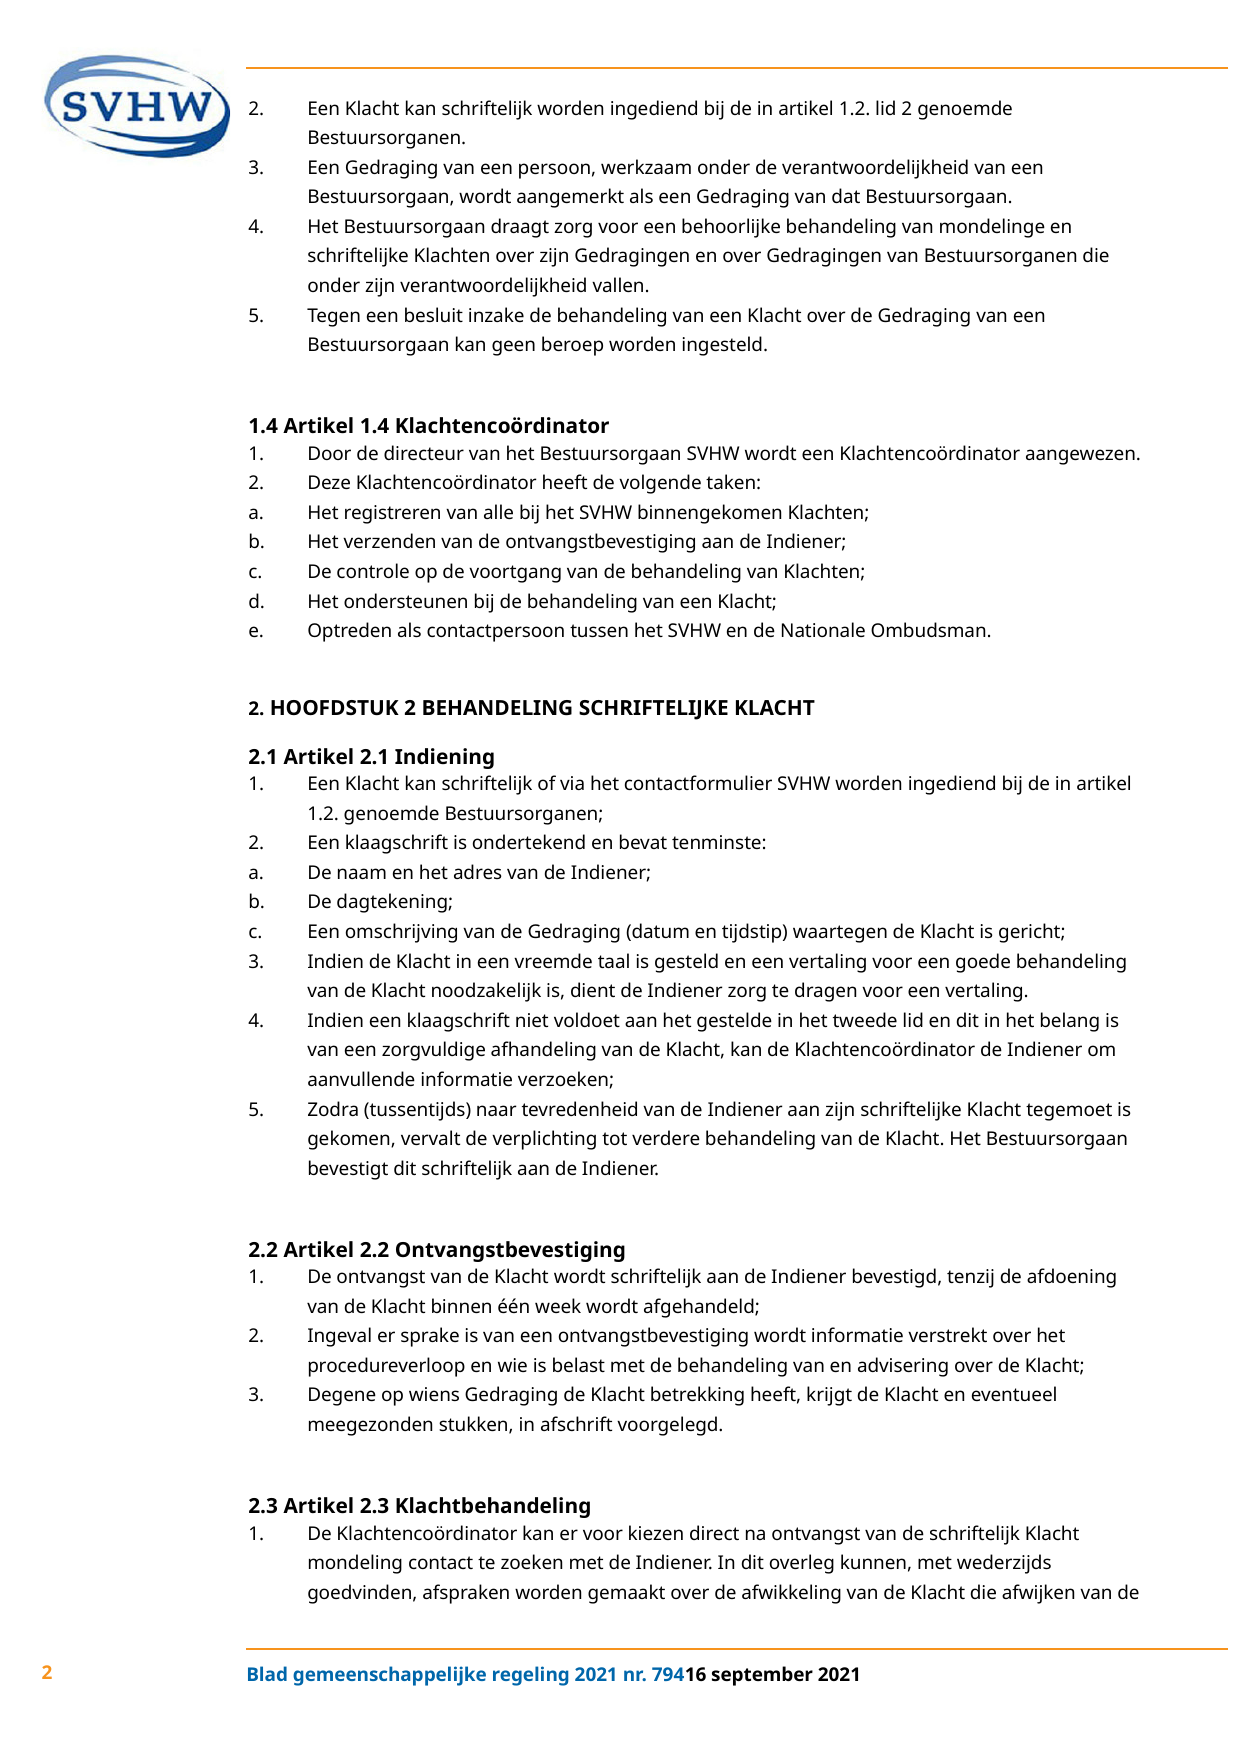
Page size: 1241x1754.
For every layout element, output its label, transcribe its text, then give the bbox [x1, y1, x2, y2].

list Indien een klaagschrift niet voldoet aan het gestelde in het tweede lid en dit in het belang is van een zorgvuldige afhandeling van de Klacht, kan de Klachtencoördinator de Indiener om aanvullende informatie verzoeken; [248, 1007, 1152, 1092]
list Een Klacht kan schriftelijk worden ingediend bij de in artikel 1.2. lid 2 genoemde Bestuursorganen. [248, 95, 1152, 150]
text 2.3 Artikel 2.3 Klachtbehandeling [248, 1491, 1152, 1520]
list Degene op wiens Gedraging de Klacht betrekking heeft, krijgt de Klacht en eventueel meegezonden stukken, in afschrift voorgelegd. [248, 1382, 1152, 1437]
list Een Klacht kan schriftelijk of via het contactformulier SVHW worden ingediend bij de in artikel 1.2. genoemde Bestuursorganen; [248, 770, 1152, 826]
list Een Gedraging van een persoon, werkzaam onder de verantwoordelijkheid van een Bestuursorgaan, wordt aangemerkt als een Gedraging van dat Bestuursorgaan. [248, 154, 1152, 209]
list Zodra (tussentijds) naar tevredenheid van de Indiener aan zijn schriftelijke Klacht tegemoet is gekomen, vervalt de verplichting tot verdere behandeling van de Klacht. Het Bestuursorgaan bevestigt dit schriftelijk aan de Indiener. [248, 1096, 1152, 1181]
list Een omschrijving van de Gedraging (datum en tijdstip) waartegen de Klacht is gericht; [248, 918, 1152, 944]
list Het registreren van alle bij het SVHW binnengekomen Klachten; [248, 499, 1152, 525]
list Indien de Klacht in een vreemde taal is gesteld en een vertaling voor een goede behandeling van de Klacht noodzakelijk is, dient de Indiener zorg te dragen voor een vertaling. [248, 948, 1152, 1003]
list De Klachtencoördinator kan er voor kiezen direct na ontvangst van de schriftelijk Klacht mondeling contact te zoeken met de Indiener. In dit overleg kunnen, met wederzijds goedvinden, afspraken worden gemaakt over de afwikkeling van de Klacht die afwijken van de [248, 1520, 1152, 1604]
text 1.4 Artikel 1.4 Klachtencoördinator [248, 411, 1152, 440]
text 2. HOOFDSTUK 2 BEHANDELING SCHRIFTELIJKE KLACHT [248, 693, 1152, 721]
list Tegen een besluit inzake de behandeling van een Klacht over de Gedraging van een Bestuursorgaan kan geen beroep worden ingesteld. [248, 302, 1152, 357]
list Ingeval er sprake is van een ontvangstbevestiging wordt informatie verstrekt over het procedureverloop en wie is belast met de behandeling van en advisering over de Klacht; [248, 1322, 1152, 1378]
list Het Bestuursorgaan draagt zorg voor een behoorlijke behandeling van mondelinge en schriftelijke Klachten over zijn Gedragingen en over Gedragingen van Bestuursorganen die onder zijn verantwoordelijkheid vallen. [248, 213, 1152, 298]
list Optreden als contactpersoon tussen het SVHW en de Nationale Ombudsman. [248, 617, 1152, 643]
list De controle op de voortgang van de behandeling van Klachten; [248, 558, 1152, 584]
list Het verzenden van de ontvangstbevestiging aan de Indiener; [248, 529, 1152, 554]
list De ontvangst van de Klacht wordt schriftelijk aan de Indiener bevestigd, tenzij de afdoening van de Klacht binnen één week wordt afgehandeld; [248, 1263, 1152, 1319]
text 2.1 Artikel 2.1 Indiening [248, 742, 1152, 770]
list De naam en het adres van de Indiener; [248, 859, 1152, 885]
list Deze Klachtencoördinator heeft de volgende taken: [248, 469, 1152, 495]
list De dagtekening; [248, 889, 1152, 914]
picture [41, 47, 231, 172]
text 2.2 Artikel 2.2 Ontvangstbevestiging [248, 1235, 1152, 1263]
list Door de directeur van het Bestuursorgaan SVHW wordt een Klachtencoördinator aangewezen. [248, 440, 1152, 466]
list Een klaagschrift is ondertekend en bevat tenminste: [248, 829, 1152, 855]
list Het ondersteunen bij de behandeling van een Klacht; [248, 588, 1152, 613]
